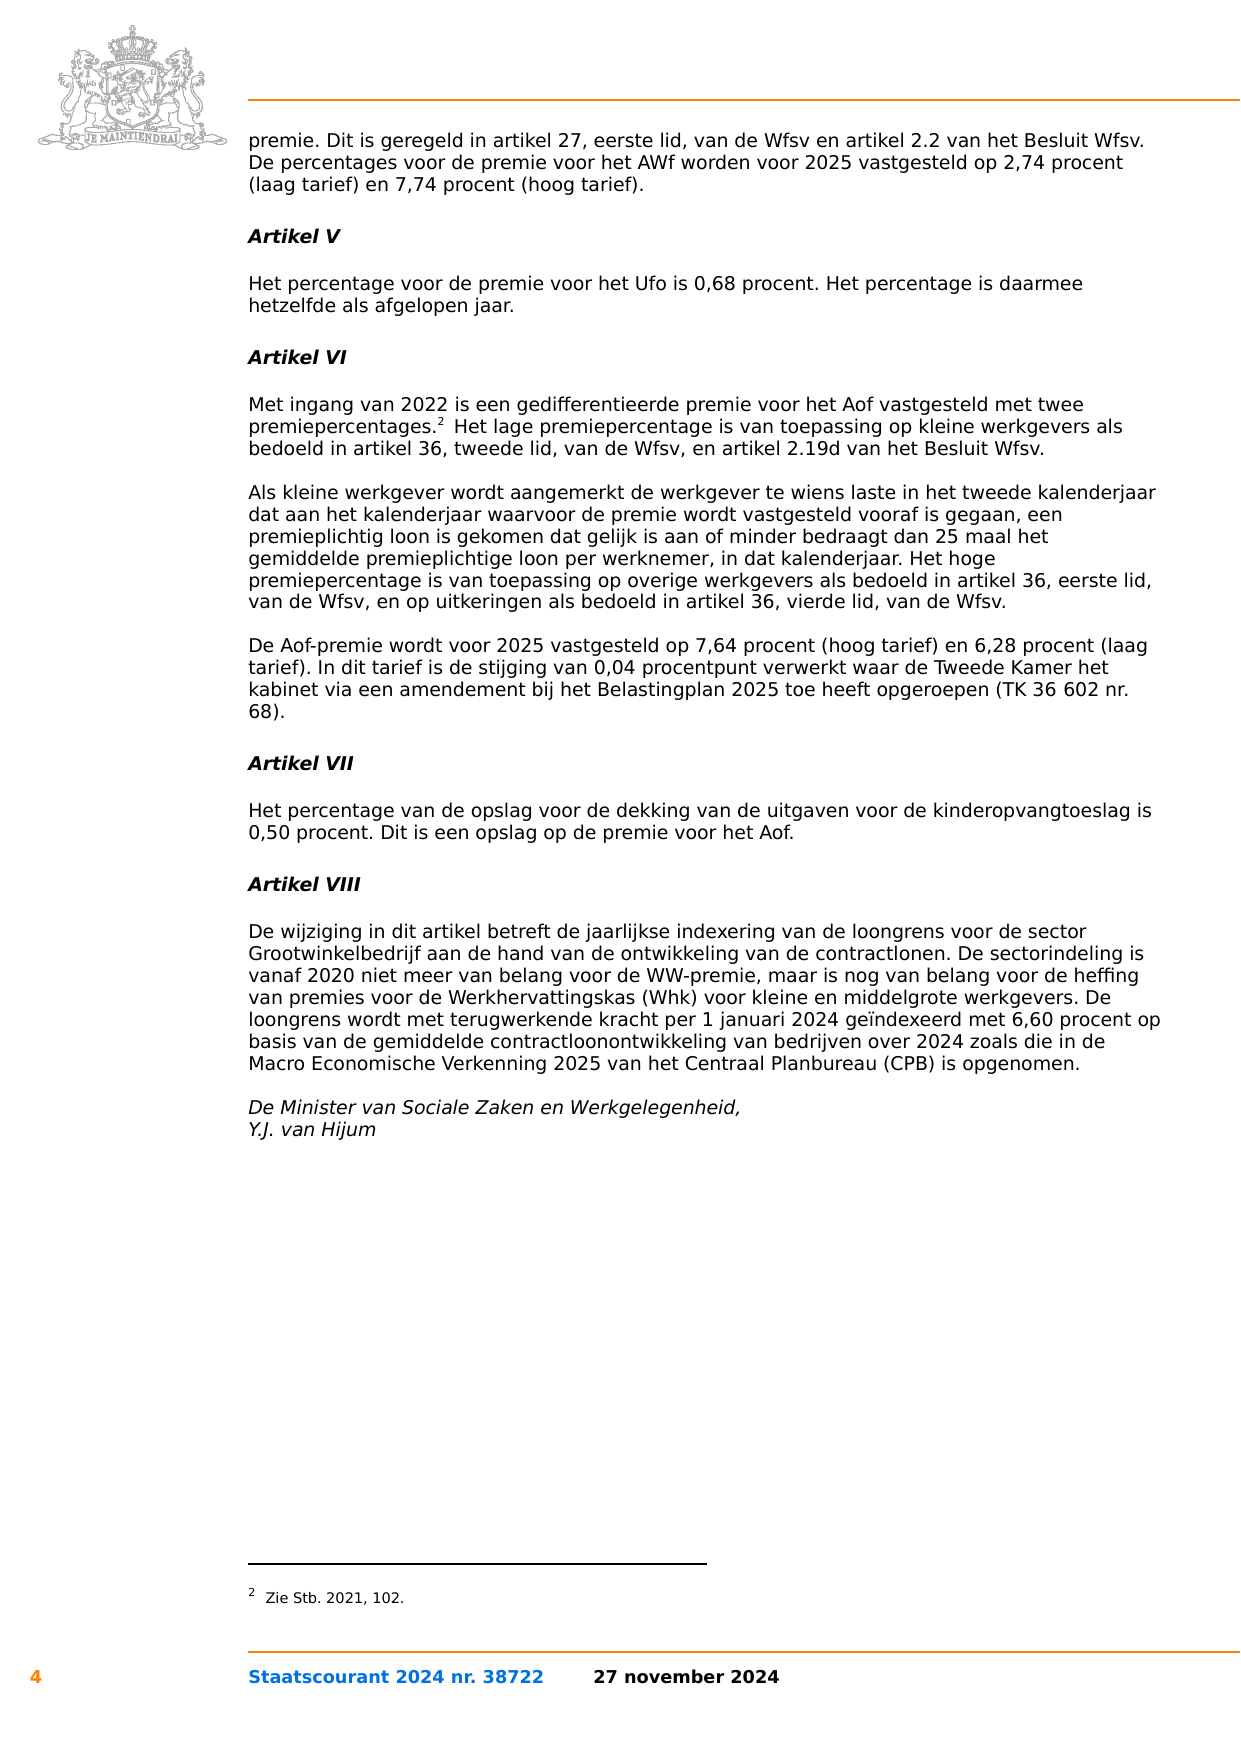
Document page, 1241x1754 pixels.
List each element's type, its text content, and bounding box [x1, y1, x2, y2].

text premie. Dit is geregeld in artikel 27, eerste lid, van de Wfsv en artikel 2.2 van het Besluit Wfsv. De percentages voor de premie voor het AWf worden voor 2025 vastgesteld op 2,74 procent (laag tarief) en 7,74 procent (hoog tarief). [248, 130, 1163, 196]
subtitle Artikel VIII [248, 874, 1163, 896]
text Het percentage voor de premie voor het Ufo is 0,68 procent. Het percentage is daarmee hetzelfde als afgelopen jaar. [248, 273, 1163, 317]
text De wijziging in dit artikel betreft de jaarlijkse indexering van de loongrens voor de sector Grootwinkelbedrijf aan de hand van de ontwikkeling van de contractlonen. De sectorindeling is vanaf 2020 niet meer van belang voor de WW-premie, maar is nog van belang voor de heffing van premies voor de Werkhervattingskas (Whk) voor kleine en middelgrote werkgevers. De loongrens wordt met terugwerkende kracht per 1 januari 2024 geïndexeerd met 6,60 procent op basis van de gemiddelde contractloonontwikkeling van bedrijven over 2024 zoals die in de Macro Economische Verkenning 2025 van het Centraal Planbureau (CPB) is opgenomen. [248, 921, 1163, 1075]
text De Aof-premie wordt voor 2025 vastgesteld op 7,64 procent (hoog tarief) en 6,28 procent (laag tarief). In dit tarief is de stijging van 0,04 procentpunt verwerkt waar de Tweede Kamer het kabinet via een amendement bij het Belastingplan 2025 toe heeft opgeroepen (TK 36 602 nr. 68). [248, 635, 1163, 723]
picture [38, 25, 227, 150]
text Met ingang van 2022 is een gedifferentieerde premie voor het Aof vastgesteld met twee premiepercentages. Het lage premiepercentage is van toepassing op kleine werkgevers als bedoeld in artikel 36, tweede lid, van de Wfsv, en artikel 2.19d van het Besluit Wfsv. [248, 394, 1163, 460]
text Zie Stb. 2021, 102. [248, 1586, 1163, 1608]
text Als kleine werkgever wordt aangemerkt de werkgever te wiens laste in het tweede kalenderjaar dat aan het kalenderjaar waarvoor de premie wordt vastgesteld vooraf is gegaan, een premieplichtig loon is gekomen dat gelijk is aan of minder bedraagt dan 25 maal het gemiddelde premieplichtige loon per werknemer, in dat kalenderjaar. Het hoge premiepercentage is van toepassing op overige werkgevers als bedoeld in artikel 36, eerste lid, van de Wfsv, en op uitkeringen als bedoeld in artikel 36, vierde lid, van de Wfsv. [248, 482, 1163, 613]
subtitle Artikel VI [248, 347, 1163, 369]
text De Minister van Sociale Zaken en Werkgelegenheid, Y.J. van Hijum [248, 1097, 1163, 1141]
text Het percentage van de opslag voor de dekking van de uitgaven voor de kinderopvangtoeslag is 0,50 procent. Dit is een opslag op de premie voor het Aof. [248, 800, 1163, 844]
subtitle Artikel V [248, 226, 1163, 248]
subtitle Artikel VII [248, 753, 1163, 775]
